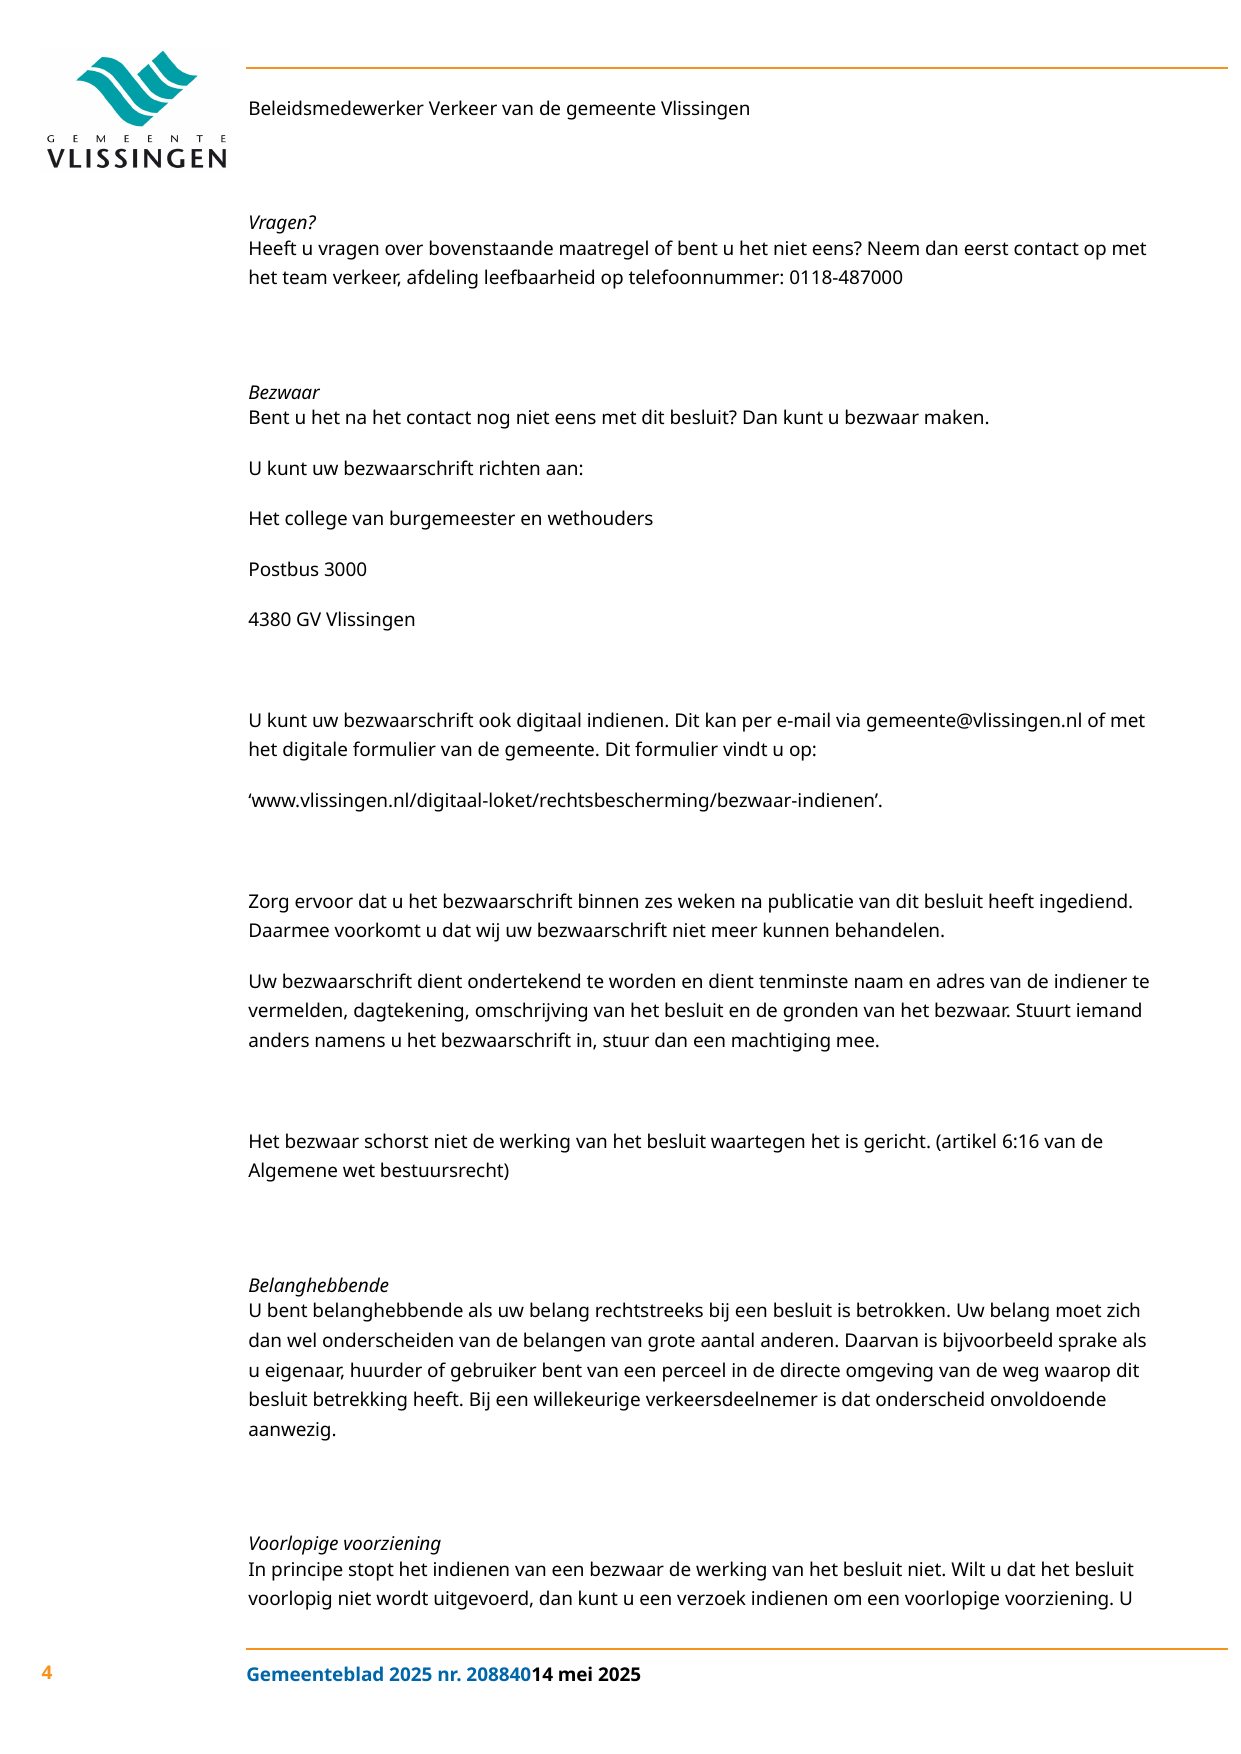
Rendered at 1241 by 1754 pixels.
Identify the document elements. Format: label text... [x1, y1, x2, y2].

picture [41, 47, 231, 172]
text Bent u het na het contact nog niet eens met dit besluit? Dan kunt u bezwaar maken. [248, 404, 1152, 430]
text Vragen? [248, 209, 1152, 235]
text U kunt uw bezwaarschrift richten aan: [248, 455, 1152, 481]
text Beleidsmedewerker Verkeer van de gemeente Vlissingen [248, 95, 1152, 121]
text Postbus 3000 [248, 556, 1152, 582]
text Belanghebbende [248, 1272, 1152, 1298]
text Zorg ervoor dat u het bezwaarschrift binnen zes weken na publicatie van dit besluit heeft ingediend. Daarmee voorkomt u dat wij uw bezwaarschrift niet meer kunnen behandelen. [248, 888, 1152, 943]
text Bezwaar [248, 379, 1152, 404]
text In principe stopt het indienen van een bezwaar de werking van het besluit niet. Wilt u dat het besluit voorlopig niet wordt uitgevoerd, dan kunt u een verzoek indienen om een voorlopige voorziening. U [248, 1556, 1152, 1611]
text Het college van burgemeester en wethouders [248, 505, 1152, 531]
text ‘www.vlissingen.nl/digitaal-loket/rechtsbescherming/bezwaar-indienen’. [248, 787, 1152, 813]
text U bent belanghebbende als uw belang rechtstreeks bij een besluit is betrokken. Uw belang moet zich dan wel onderscheiden van de belangen van grote aantal anderen. Daarvan is bijvoorbeeld sprake als u eigenaar, huurder of gebruiker bent van een perceel in de directe omgeving van de weg waarop dit besluit betrekking heeft. Bij een willekeurige verkeersdeelnemer is dat onderscheid onvoldoende aanwezig. [248, 1298, 1152, 1442]
text Heeft u vragen over bovenstaande maatregel of bent u het niet eens? Neem dan eerst contact op met het team verkeer, afdeling leefbaarheid op telefoonnummer: 0118-487000 [248, 235, 1152, 290]
text U kunt uw bezwaarschrift ook digitaal indienen. Dit kan per e-mail via gemeente@vlissingen.nl of met het digitale formulier van de gemeente. Dit formulier vindt u op: [248, 707, 1152, 762]
text Uw bezwaarschrift dient ondertekend te worden en dient tenminste naam en adres van de indiener te vermelden, dagtekening, omschrijving van het besluit en de gronden van het bezwaar. Stuurt iemand anders namens u het bezwaarschrift in, stuur dan een machtiging mee. [248, 968, 1152, 1053]
text Voorlopige voorziening [248, 1530, 1152, 1556]
text 4380 GV Vlissingen [248, 606, 1152, 632]
text Het bezwaar schorst niet de werking van het besluit waartegen het is gericht. (artikel 6:16 van de Algemene wet bestuursrecht) [248, 1128, 1152, 1183]
